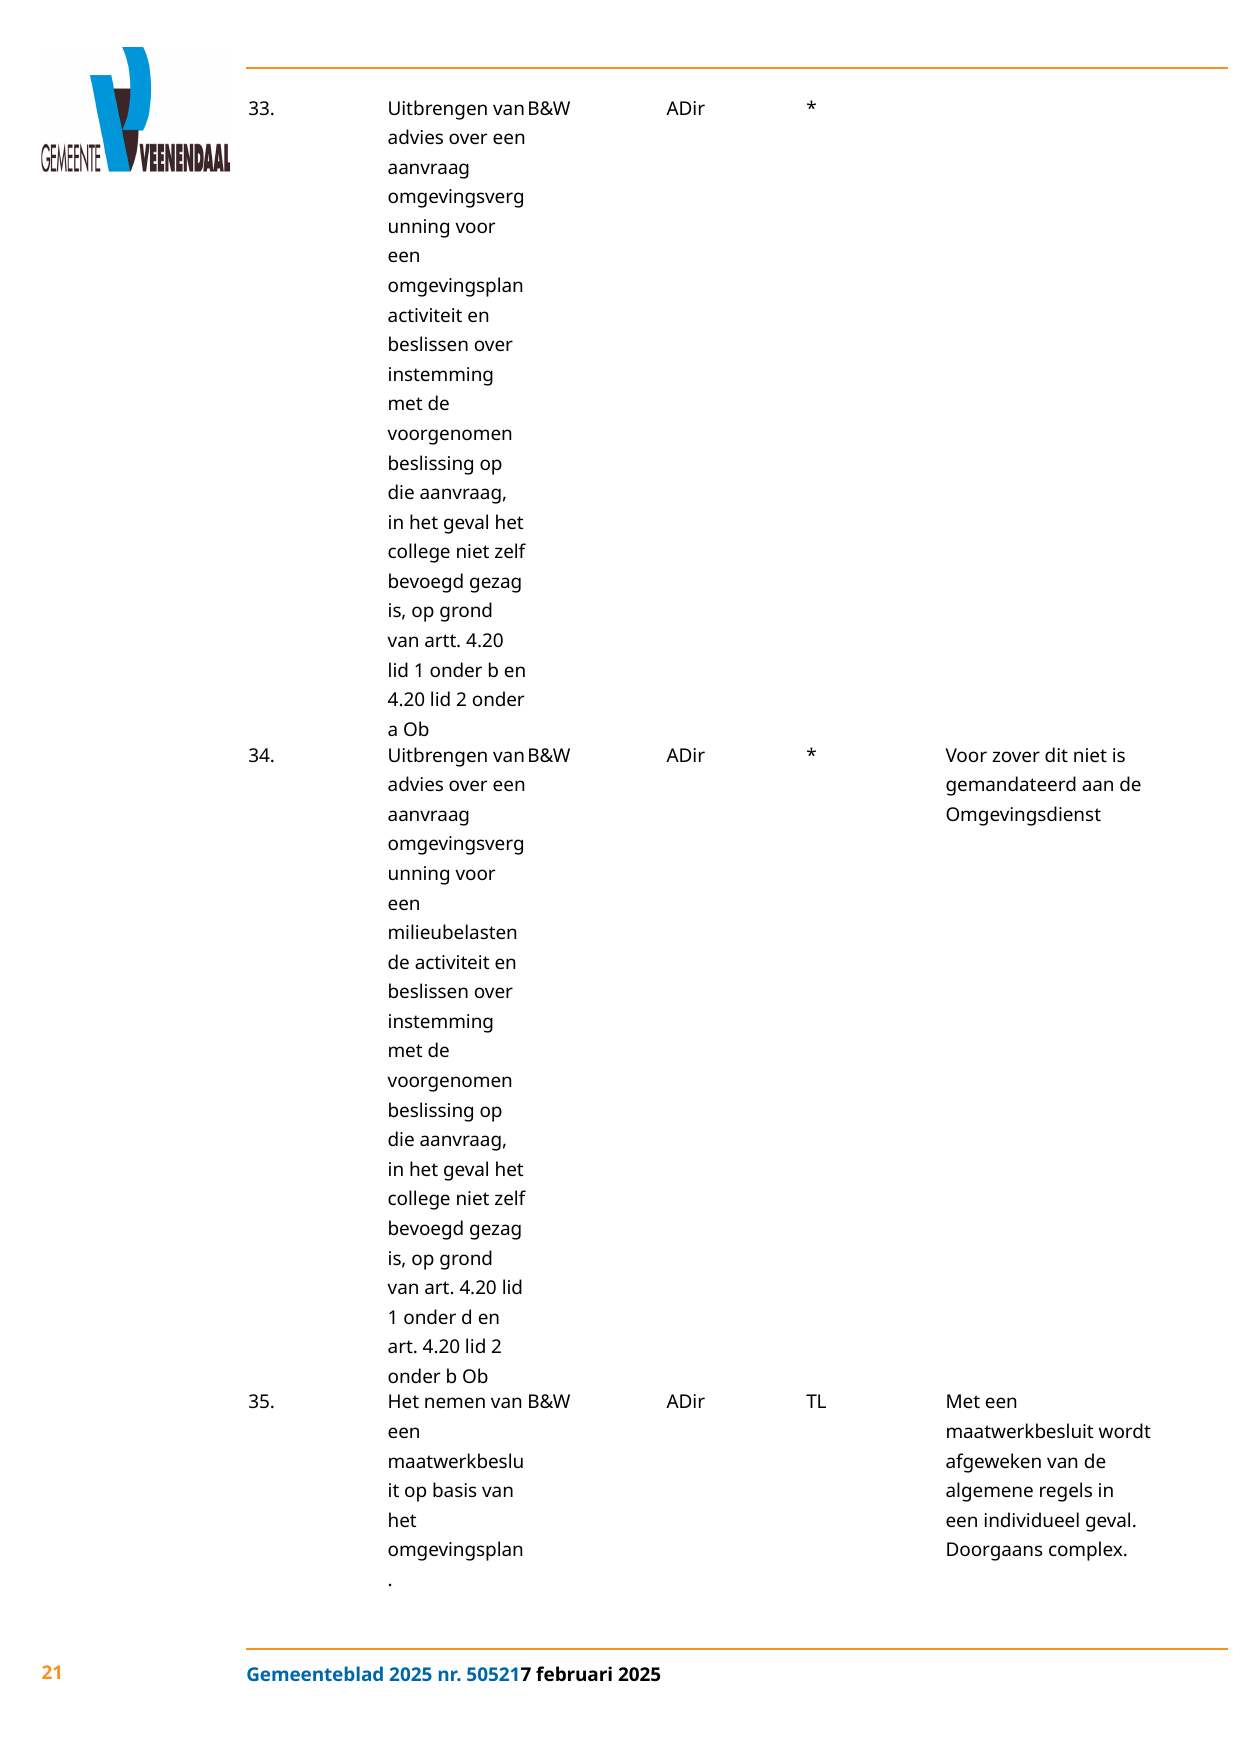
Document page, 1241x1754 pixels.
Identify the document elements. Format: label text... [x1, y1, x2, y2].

table_cell B&W [527, 1389, 666, 1592]
table_cell Uitbrengen van advies over een aanvraag omgevingsvergunning voor een omgevingsplanactiviteit en beslissen over instemming met de voorgenomen beslissing op die aanvraag, in het geval het college niet zelf bevoegd gezag is, op grond van artt. 4.20 lid 1 onder b en 4.20 lid 2 onder a Ob [388, 95, 527, 742]
table_cell [945, 95, 1152, 742]
picture [41, 47, 130, 172]
table_cell Voor zover dit niet is gemandateerd aan de Omgevingsdienst [945, 742, 1152, 1389]
table_cell B&W [527, 95, 666, 742]
table_cell ADir [666, 742, 806, 1389]
table_cell ADir [666, 1389, 806, 1592]
table_cell B&W [527, 742, 666, 1389]
table_cell ADir [666, 95, 806, 742]
table_cell TL [806, 1389, 945, 1592]
picture [123, 47, 231, 172]
table_cell [248, 1389, 387, 1592]
table_cell * [806, 95, 945, 742]
table_cell Uitbrengen van advies over een aanvraag omgevingsvergunning voor een milieubelastende activiteit en beslissen over instemming met de voorgenomen beslissing op die aanvraag, in het geval het college niet zelf bevoegd gezag is, op grond van art. 4.20 lid 1 onder d en art. 4.20 lid 2 onder b Ob [388, 742, 527, 1389]
table_cell [248, 95, 387, 742]
table_cell [248, 742, 387, 1389]
table_cell Met een maatwerkbesluit wordt afgeweken van de algemene regels in een individueel geval. Doorgaans complex. [945, 1389, 1152, 1592]
table_cell * [806, 742, 945, 1389]
table_cell Het nemen van een maatwerkbesluit op basis van het omgevingsplan. [388, 1389, 527, 1592]
